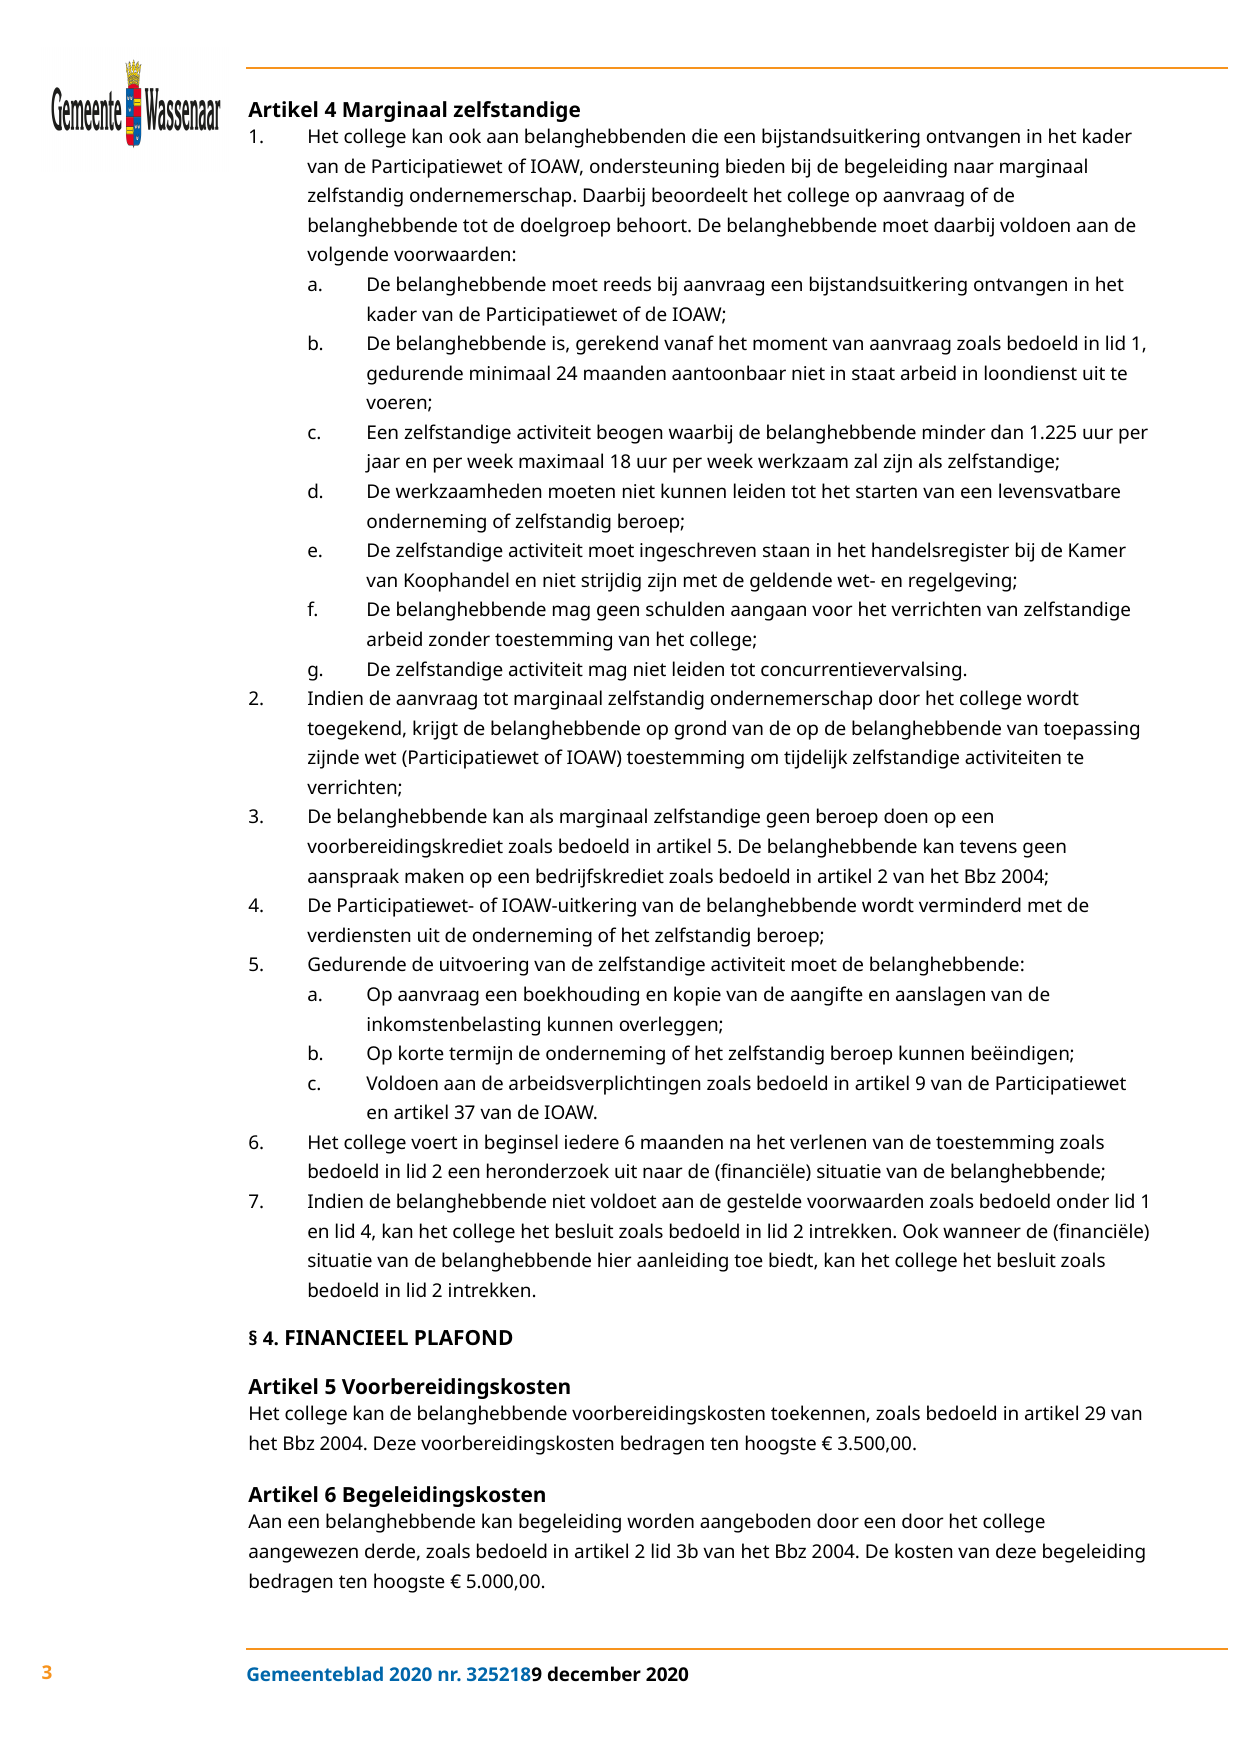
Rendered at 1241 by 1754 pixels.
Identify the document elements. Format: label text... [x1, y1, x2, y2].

text Artikel 4 Marginaal zelfstandige [248, 95, 1152, 123]
list Voldoen aan de arbeidsverplichtingen zoals bedoeld in artikel 9 van de Participatiewet en artikel 37 van de IOAW. [307, 1070, 1152, 1125]
list De werkzaamheden moeten niet kunnen leiden tot het starten van een levensvatbare onderneming of zelfstandig beroep; [307, 478, 1152, 533]
list De zelfstandige activiteit mag niet leiden tot concurrentievervalsing. [307, 656, 1152, 681]
list Het college kan ook aan belanghebbenden die een bijstandsuitkering ontvangen in het kader van de Participatiewet of IOAW, ondersteuning bieden bij de begeleiding naar marginaal zelfstandig ondernemerschap. Daarbij beoordeelt het college op aanvraag of de belanghebbende tot de doelgroep behoort. De belanghebbende moet daarbij voldoen aan de volgende voorwaarden: [248, 123, 1152, 267]
list Het college voert in beginsel iedere 6 maanden na het verlenen van de toestemming zoals bedoeld in lid 2 een heronderzoek uit naar de (financiële) situatie van de belanghebbende; [248, 1129, 1152, 1184]
text Aan een belanghebbende kan begeleiding worden aangeboden door een door het college aangewezen derde, zoals bedoeld in artikel 2 lid 3b van het Bbz 2004. De kosten van deze begeleiding bedragen ten hoogste € 5.000,00. [248, 1509, 1152, 1594]
list De belanghebbende moet reeds bij aanvraag een bijstandsuitkering ontvangen in het kader van de Participatiewet of de IOAW; [307, 271, 1152, 326]
list De zelfstandige activiteit moet ingeschreven staan in het handelsregister bij de Kamer van Koophandel en niet strijdig zijn met de geldende wet- en regelgeving; [307, 537, 1152, 593]
text § 4. FINANCIEEL PLAFOND [248, 1323, 1152, 1351]
list Gedurende de uitvoering van de zelfstandige activiteit moet de belanghebbende: [248, 952, 1152, 977]
list De belanghebbende kan als marginaal zelfstandige geen beroep doen op een voorbereidingskrediet zoals bedoeld in artikel 5. De belanghebbende kan tevens geen aanspraak maken op een bedrijfskrediet zoals bedoeld in artikel 2 van het Bbz 2004; [248, 804, 1152, 888]
list De belanghebbende is, gerekend vanaf het moment van aanvraag zoals bedoeld in lid 1, gedurende minimaal 24 maanden aantoonbaar niet in staat arbeid in loondienst uit te voeren; [307, 330, 1152, 415]
text Artikel 5 Voorbereidingskosten [248, 1372, 1152, 1400]
text Artikel 6 Begeleidingskosten [248, 1480, 1152, 1509]
picture [41, 47, 231, 172]
list De Participatiewet- of IOAW-uitkering van de belanghebbende wordt verminderd met de verdiensten uit de onderneming of het zelfstandig beroep; [248, 892, 1152, 948]
list Op aanvraag een boekhouding en kopie van de aangifte en aanslagen van de inkomstenbelasting kunnen overleggen; [307, 981, 1152, 1036]
list De belanghebbende mag geen schulden aangaan voor het verrichten van zelfstandige arbeid zonder toestemming van het college; [307, 597, 1152, 652]
list Een zelfstandige activiteit beogen waarbij de belanghebbende minder dan 1.225 uur per jaar en per week maximaal 18 uur per week werkzaam zal zijn als zelfstandige; [307, 419, 1152, 474]
list Op korte termijn de onderneming of het zelfstandig beroep kunnen beëindigen; [307, 1040, 1152, 1066]
text Het college kan de belanghebbende voorbereidingskosten toekennen, zoals bedoeld in artikel 29 van het Bbz 2004. Deze voorbereidingskosten bedragen ten hoogste € 3.500,00. [248, 1400, 1152, 1456]
list Indien de aanvraag tot marginaal zelfstandig ondernemerschap door het college wordt toegekend, krijgt de belanghebbende op grond van de op de belanghebbende van toepassing zijnde wet (Participatiewet of IOAW) toestemming om tijdelijk zelfstandige activiteiten te verrichten; [248, 685, 1152, 800]
list Indien de belanghebbende niet voldoet aan de gestelde voorwaarden zoals bedoeld onder lid 1 en lid 4, kan het college het besluit zoals bedoeld in lid 2 intrekken. Ook wanneer de (financiële) situatie van de belanghebbende hier aanleiding toe biedt, kan het college het besluit zoals bedoeld in lid 2 intrekken. [248, 1188, 1152, 1303]
